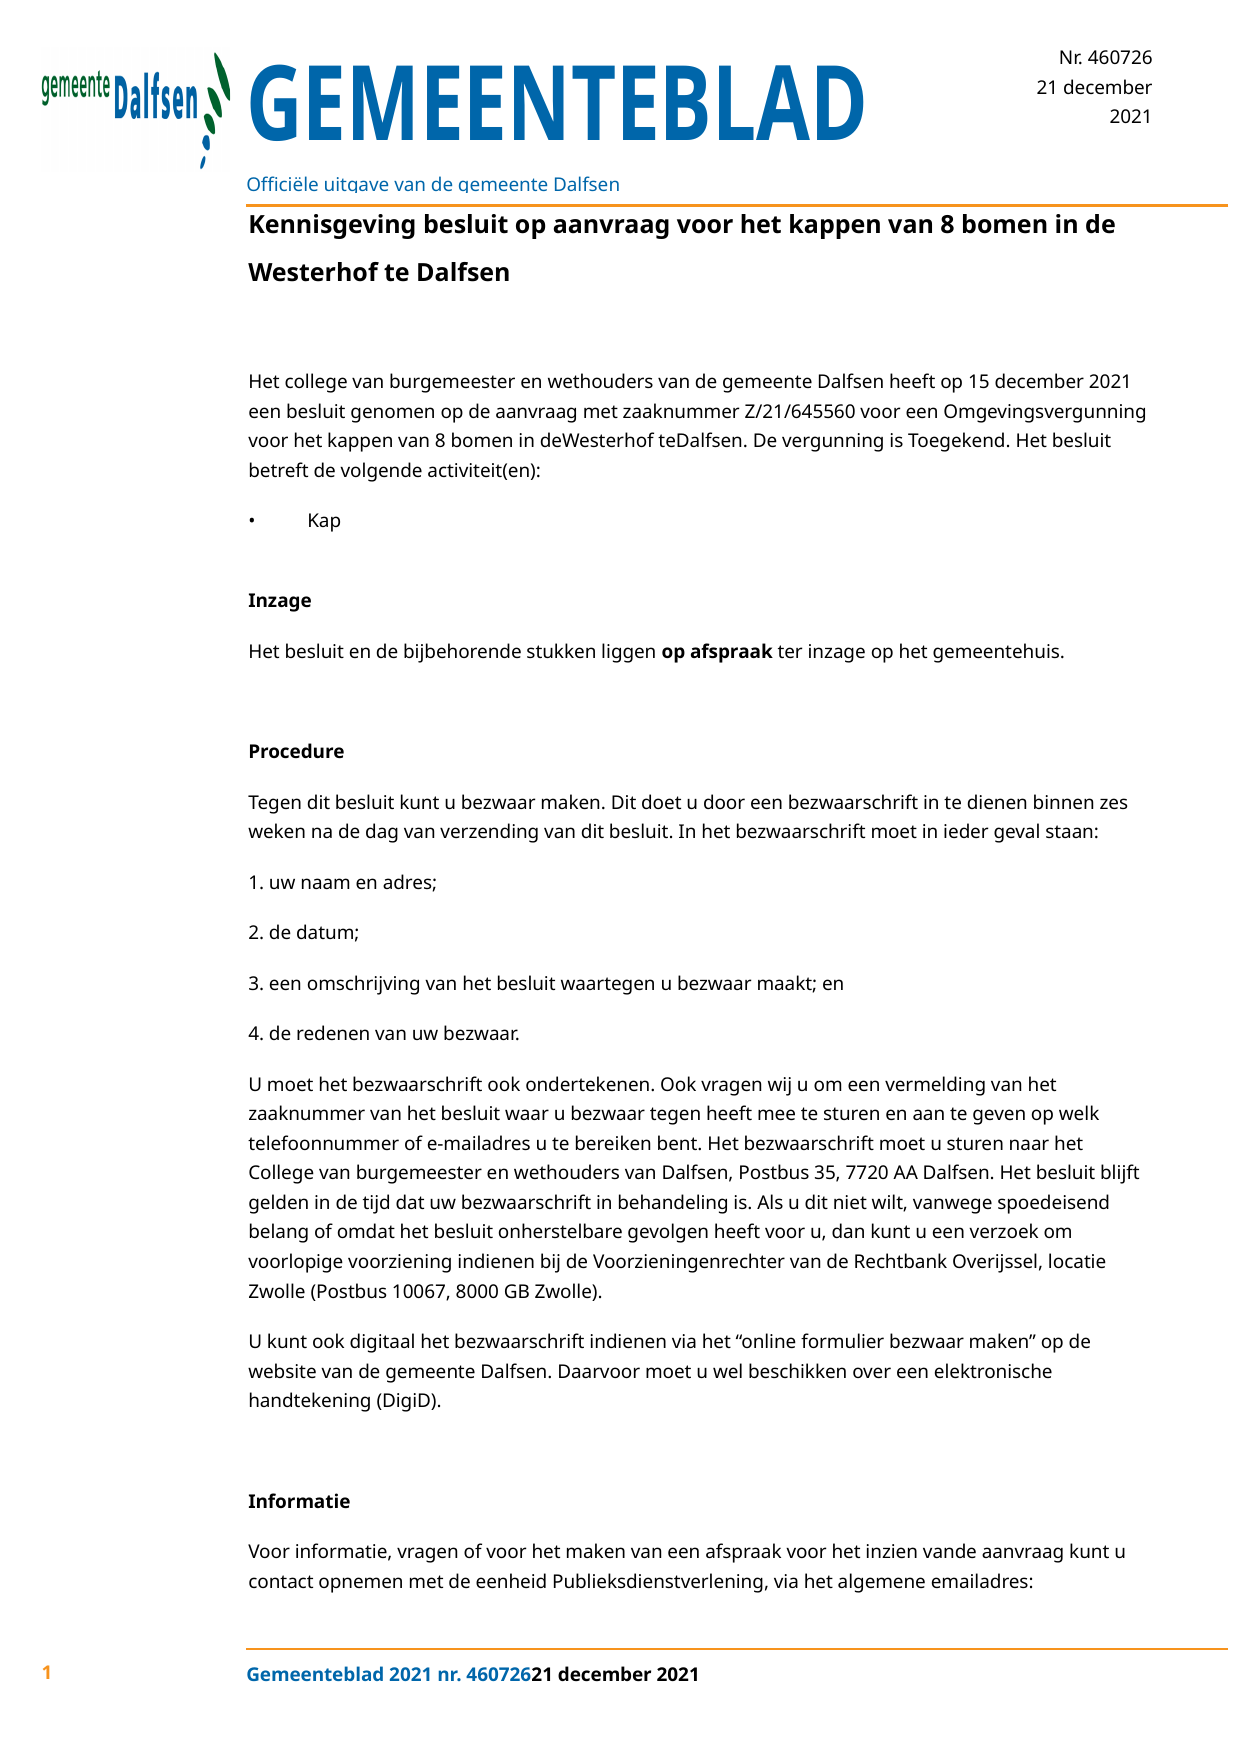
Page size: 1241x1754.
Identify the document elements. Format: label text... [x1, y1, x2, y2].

text 3. een omschrijving van het besluit waartegen u bezwaar maakt; en [248, 970, 1152, 996]
picture [41, 47, 231, 172]
text Inzage [248, 587, 1152, 613]
text 1. uw naam en adres; [248, 869, 1152, 895]
list Kap [248, 507, 1152, 533]
text U kunt ook digitaal het bezwaarschrift indienen via het “online formulier bezwaar maken” op de website van de gemeente Dalfsen. Daarvoor moet u wel beschikken over een elektronische handtekening (DigiD). [248, 1328, 1152, 1413]
text 2. de datum; [248, 919, 1152, 945]
text Informatie [248, 1488, 1152, 1514]
text Het besluit en de bijbehorende stukken liggen op afspraak ter inzage op het gemeentehuis. [248, 638, 1152, 664]
text Kennisgeving besluit op aanvraag voor het kappen van 8 bomen in de Westerhof te Dalfsen [248, 207, 1152, 288]
text Voor informatie, vragen of voor het maken van een afspraak voor het inzien vande aanvraag kunt u contact opnemen met de eenheid Publieksdienstverlening, via het algemene emailadres: [248, 1539, 1152, 1594]
text U moet het bezwaarschrift ook ondertekenen. Ook vragen wij u om een vermelding van het zaaknummer van het besluit waar u bezwaar tegen heeft mee te sturen en aan te geven op welk telefoonnummer of e-mailadres u te bereiken bent. Het bezwaarschrift moet u sturen naar het College van burgemeester en wethouders van Dalfsen, Postbus 35, 7720 AA Dalfsen. Het besluit blijft gelden in de tijd dat uw bezwaarschrift in behandeling is. Als u dit niet wilt, vanwege spoedeisend belang of omdat het besluit onherstelbare gevolgen heeft voor u, dan kunt u een verzoek om voorlopige voorziening indienen bij de Voorzieningenrechter van de Rechtbank Overijssel, locatie Zwolle (Postbus 10067, 8000 GB Zwolle). [248, 1071, 1152, 1304]
text Procedure [248, 739, 1152, 764]
text 4. de redenen van uw bezwaar. [248, 1020, 1152, 1046]
text Tegen dit besluit kunt u bezwaar maken. Dit doet u door een bezwaarschrift in te dienen binnen zes weken na de dag van verzending van dit besluit. In het bezwaarschrift moet in ieder geval staan: [248, 789, 1152, 844]
text Het college van burgemeester en wethouders van de gemeente Dalfsen heeft op 15 december 2021 een besluit genomen op de aanvraag met zaaknummer Z/21/645560 voor een Omgevingsvergunning voor het kappen van 8 bomen in deWesterhof teDalfsen. De vergunning is Toegekend. Het besluit betreft de volgende activiteit(en): [248, 368, 1152, 483]
